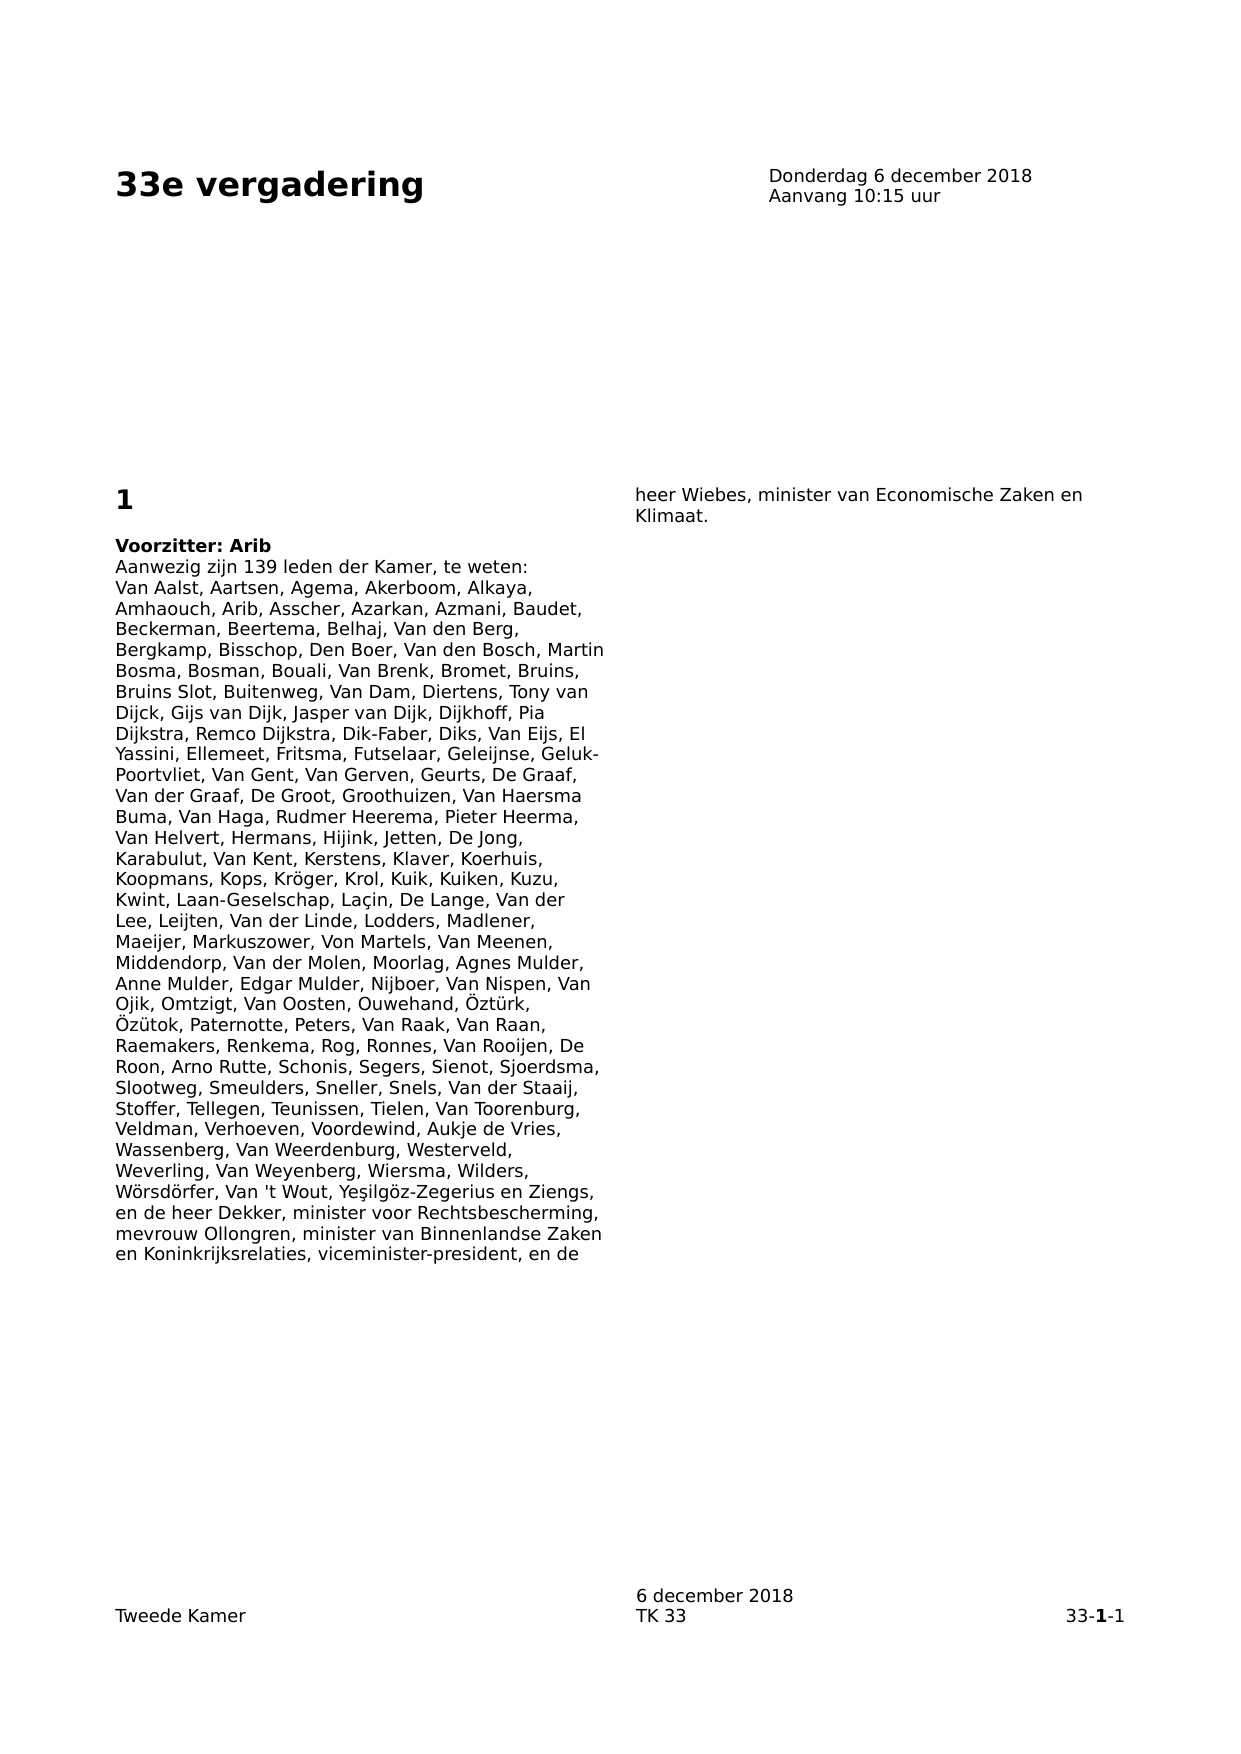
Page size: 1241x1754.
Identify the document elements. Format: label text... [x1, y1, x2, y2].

table_cell Aanvang 10:15 uur [769, 186, 1125, 207]
text Voorzitter: Arib [115, 536, 605, 557]
table_header Donderdag 6 december 2018 [769, 165, 1125, 186]
text Van Aalst, Aartsen, Agema, Akerboom, Alkaya, Amhaouch, Arib, Asscher, Azarkan, Azmani, Baudet, Beckerman, Beertema, Belhaj, Van den Berg, Bergkamp, Bisschop, Den Boer, Van den Bosch, Martin Bosma, Bosman, Bouali, Van Brenk, Bromet, Bruins, Bruins Slot, Buitenweg, Van Dam, Diertens, Tony van Dijck, Gijs van Dijk, Jasper van Dijk, Dijkhoff, Pia Dijkstra, Remco Dijkstra, Dik-Faber, Diks, Van Eijs, El Yassini, Ellemeet, Fritsma, Futselaar, Geleijnse, Geluk-Poortvliet, Van Gent, Van Gerven, Geurts, De Graaf, Van der Graaf, De Groot, Groothuizen, Van Haersma Buma, Van Haga, Rudmer Heerema, Pieter Heerma, Van Helvert, Hermans, Hijink, Jetten, De Jong, Karabulut, Van Kent, Kerstens, Klaver, Koerhuis, Koopmans, Kops, Kröger, Krol, Kuik, Kuiken, Kuzu, Kwint, Laan-Geselschap, Laçin, De Lange, Van der Lee, Leijten, Van der Linde, Lodders, Madlener, Maeijer, Markuszower, Von Martels, Van Meenen, Middendorp, Van der Molen, Moorlag, Agnes Mulder, Anne Mulder, Edgar Mulder, Nijboer, Van Nispen, Van Ojik, Omtzigt, Van Oosten, Ouwehand, Öztürk, Özütok, Paternotte, Peters, Van Raak, Van Raan, Raemakers, Renkema, Rog, Ronnes, Van Rooijen, De Roon, Arno Rutte, Schonis, Segers, Sienot, Sjoerdsma, Slootweg, Smeulders, Sneller, Snels, Van der Staaij, Stoffer, Tellegen, Teunissen, Tielen, Van Toorenburg, Veldman, Verhoeven, Voordewind, Aukje de Vries, Wassenberg, Van Weerdenburg, Westerveld, Weverling, Van Weyenberg, Wiersma, Wilders, Wörsdörfer, Van 't Wout, Yeşilgöz-Zegerius en Ziengs, [115, 577, 605, 1202]
text Aanwezig zijn 139 leden der Kamer, te weten: [115, 557, 605, 577]
title 1 [115, 484, 605, 516]
text en de heer Dekker, minister voor Rechtsbescherming, mevrouw Ollongren, minister van Binnenlandse Zaken en Koninkrijksrelaties, viceminister-president, en de [115, 1202, 605, 1265]
table_header 33e vergadering [115, 165, 768, 207]
text heer Wiebes, minister van Economische Zaken en Klimaat. [635, 484, 1125, 526]
